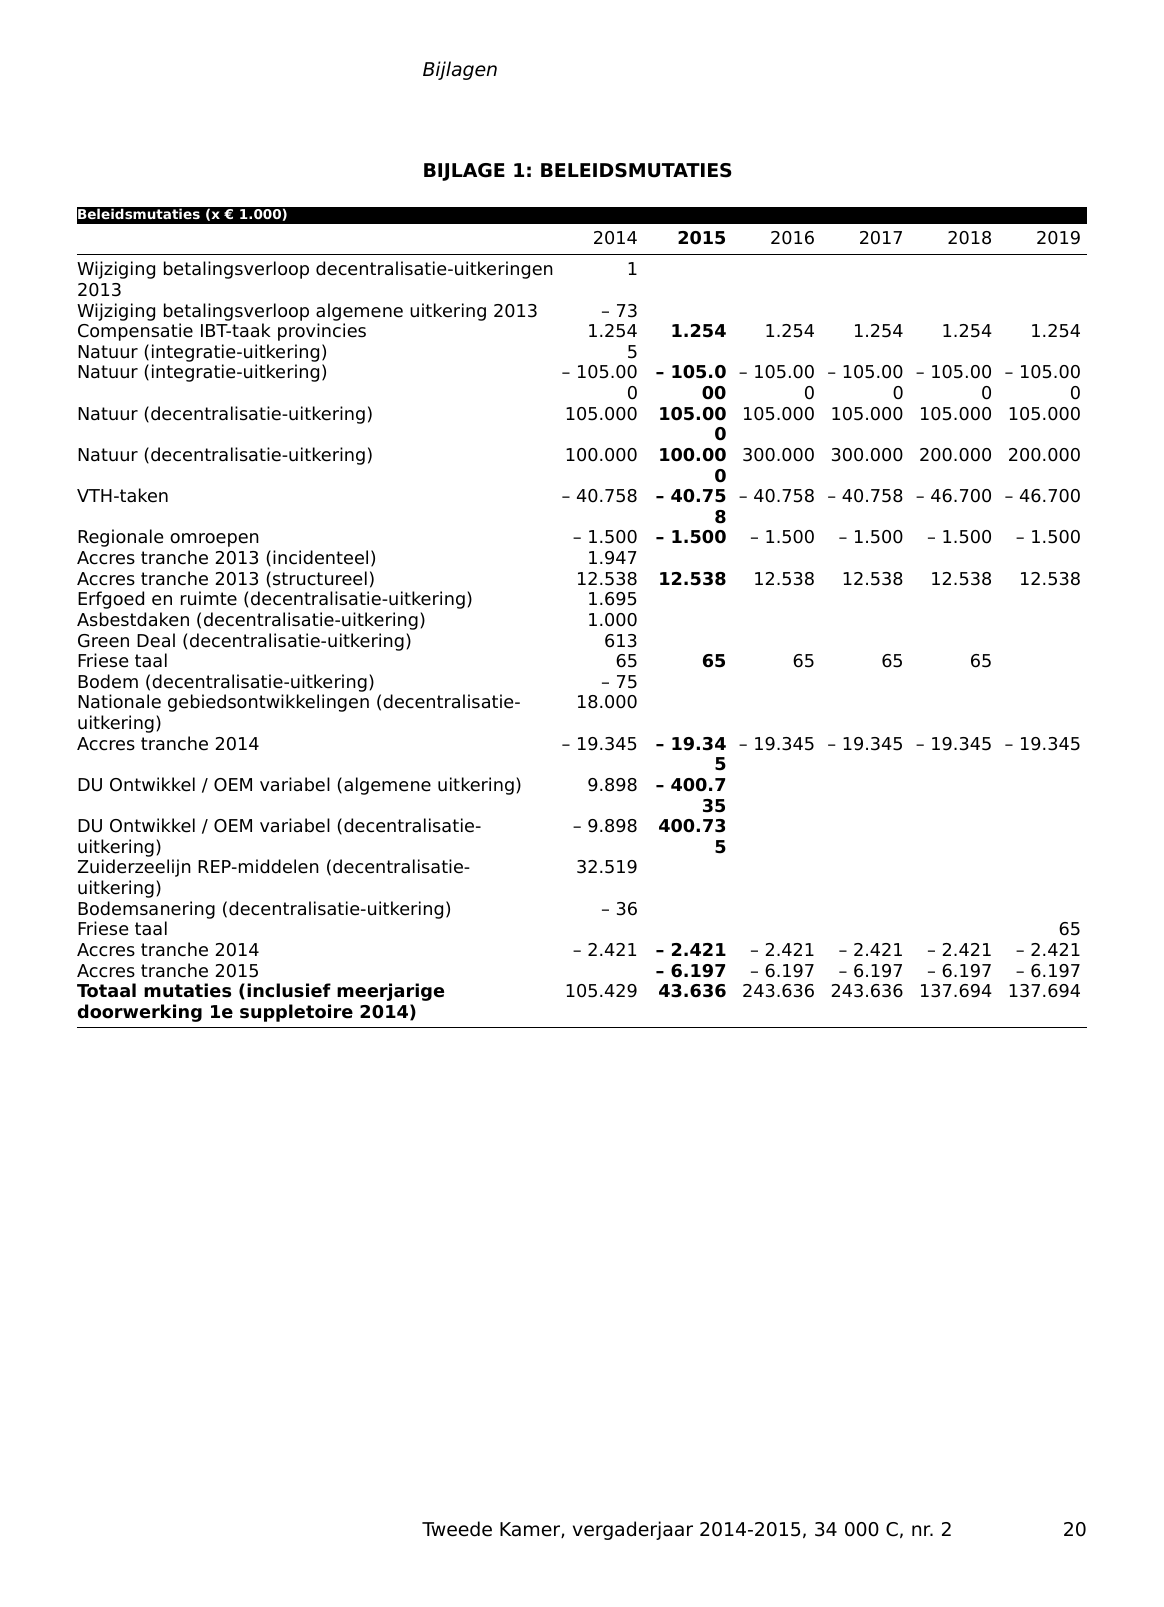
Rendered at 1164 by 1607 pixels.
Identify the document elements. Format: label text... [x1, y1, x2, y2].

table_cell – 1.500 [732, 528, 821, 548]
table_cell – 6.197 [644, 961, 732, 981]
table_cell – 1.500 [909, 528, 998, 548]
table_cell [644, 672, 732, 692]
table_cell – 40.758 [821, 486, 909, 527]
table_cell [821, 858, 909, 899]
table_cell [644, 548, 732, 569]
table_cell 12.538 [998, 569, 1087, 589]
table_cell [732, 858, 821, 899]
table_cell Accres tranche 2014 [77, 734, 555, 775]
table_cell Bodem (decentralisatie-uitkering) [77, 672, 555, 692]
table_cell 400.735 [644, 816, 732, 857]
table_cell 1.254 [555, 321, 644, 342]
table_cell [77, 224, 555, 254]
table_cell [732, 342, 821, 362]
table_cell – 6.197 [821, 961, 909, 981]
table_cell – 1.500 [821, 528, 909, 548]
table_cell – 400.735 [644, 775, 732, 816]
table_cell 243.636 [821, 981, 909, 1027]
table_cell [821, 693, 909, 734]
table_cell [555, 919, 644, 940]
table_cell Natuur (integratie-uitkering) [77, 342, 555, 362]
table_cell – 2.421 [998, 940, 1087, 961]
table_cell 65 [555, 651, 644, 672]
table_cell [909, 775, 998, 816]
table_cell – 40.758 [732, 486, 821, 527]
table_cell 1.000 [555, 610, 644, 631]
table_cell [998, 775, 1087, 816]
table_cell 100.000 [644, 445, 732, 486]
table_cell [998, 342, 1087, 362]
table_cell 200.000 [998, 445, 1087, 486]
table_cell [998, 610, 1087, 631]
table_cell 32.519 [555, 858, 644, 899]
table_cell 100.000 [555, 445, 644, 486]
table_cell – 1.500 [644, 528, 732, 548]
table_cell 105.000 [644, 404, 732, 445]
table_cell [732, 919, 821, 940]
table_cell – 73 [555, 301, 644, 321]
table_cell Erfgoed en ruimte (decentralisatie-uitkering) [77, 589, 555, 610]
table_cell 300.000 [732, 445, 821, 486]
table_cell 2014 [555, 224, 644, 254]
table_cell 1.254 [821, 321, 909, 342]
table_cell Nationale gebiedsontwikkelingen (decentralisatie-uitkering) [77, 693, 555, 734]
table_cell 613 [555, 631, 644, 651]
table_cell [821, 342, 909, 362]
table_cell [998, 631, 1087, 651]
table_cell [909, 899, 998, 919]
table_cell – 105.000 [732, 363, 821, 404]
table_cell [998, 816, 1087, 857]
table_cell [998, 858, 1087, 899]
table_cell Friese taal [77, 919, 555, 940]
table_cell [732, 610, 821, 631]
table_cell 5 [555, 342, 644, 362]
table_cell – 19.345 [821, 734, 909, 775]
table_cell 65 [909, 651, 998, 672]
table_cell 243.636 [732, 981, 821, 1027]
table_cell Regionale omroepen [77, 528, 555, 548]
table_cell – 105.000 [821, 363, 909, 404]
table_cell [732, 775, 821, 816]
table_cell – 1.500 [555, 528, 644, 548]
table_cell [909, 858, 998, 899]
table_cell – 1.500 [998, 528, 1087, 548]
table_cell – 40.758 [555, 486, 644, 527]
table_cell [644, 919, 732, 940]
table_cell DU Ontwikkel / OEM variabel (algemene uitkering) [77, 775, 555, 816]
table_cell Asbestdaken (decentralisatie-uitkering) [77, 610, 555, 631]
table_cell [821, 775, 909, 816]
table_cell [821, 899, 909, 919]
table_cell 200.000 [909, 445, 998, 486]
table_cell – 2.421 [644, 940, 732, 961]
table_cell [732, 255, 821, 301]
table_cell [909, 589, 998, 610]
table_cell [909, 548, 998, 569]
table_cell – 105.000 [555, 363, 644, 404]
table_cell 1.254 [909, 321, 998, 342]
table_cell – 19.345 [555, 734, 644, 775]
table_cell – 6.197 [732, 961, 821, 981]
table_cell [555, 961, 644, 981]
table_cell [644, 899, 732, 919]
table_cell [644, 342, 732, 362]
table_cell 105.429 [555, 981, 644, 1027]
table_cell 300.000 [821, 445, 909, 486]
table_cell Green Deal (decentralisatie-uitkering) [77, 631, 555, 651]
table_cell Bodemsanering (decentralisatie-uitkering) [77, 899, 555, 919]
table_cell 105.000 [555, 404, 644, 445]
table_cell 1.695 [555, 589, 644, 610]
table_cell – 2.421 [555, 940, 644, 961]
table_cell 9.898 [555, 775, 644, 816]
table_cell [732, 693, 821, 734]
table_cell [821, 919, 909, 940]
table_cell [732, 631, 821, 651]
table_cell [732, 589, 821, 610]
table_cell – 105.000 [909, 363, 998, 404]
table_cell Wijziging betalingsverloop decentralisatie-uitkeringen 2013 [77, 255, 555, 301]
table_cell [644, 589, 732, 610]
table_cell [644, 693, 732, 734]
table_cell 1.254 [998, 321, 1087, 342]
table_cell 1.254 [732, 321, 821, 342]
table_cell – 46.700 [998, 486, 1087, 527]
table_cell 2019 [998, 224, 1087, 254]
table_cell [998, 899, 1087, 919]
table_cell [821, 548, 909, 569]
table_cell Accres tranche 2013 (structureel) [77, 569, 555, 589]
table_cell – 6.197 [998, 961, 1087, 981]
table_cell 137.694 [909, 981, 998, 1027]
table_cell – 2.421 [821, 940, 909, 961]
table_cell Natuur (integratie-uitkering) [77, 363, 555, 404]
table_cell – 19.345 [732, 734, 821, 775]
table_header Beleidsmutaties (x € 1.000) [77, 207, 1087, 223]
table_cell [644, 858, 732, 899]
table_cell [998, 548, 1087, 569]
table_cell 43.636 [644, 981, 732, 1027]
table_cell [732, 548, 821, 569]
table_cell [998, 693, 1087, 734]
table_cell [909, 693, 998, 734]
table_cell 65 [644, 651, 732, 672]
table_cell [644, 255, 732, 301]
table_cell [732, 301, 821, 321]
table_cell – 36 [555, 899, 644, 919]
table_cell [821, 255, 909, 301]
table_cell – 46.700 [909, 486, 998, 527]
table_cell Accres tranche 2015 [77, 961, 555, 981]
table_cell 1.947 [555, 548, 644, 569]
table_cell [821, 301, 909, 321]
table_cell 2016 [732, 224, 821, 254]
table_cell [732, 816, 821, 857]
table_cell [644, 610, 732, 631]
table_cell – 105.000 [644, 363, 732, 404]
table_cell – 6.197 [909, 961, 998, 981]
table_cell [909, 672, 998, 692]
table_cell – 19.345 [909, 734, 998, 775]
table_cell [644, 301, 732, 321]
table_cell Accres tranche 2013 (incidenteel) [77, 548, 555, 569]
table_cell [821, 610, 909, 631]
table_cell 105.000 [909, 404, 998, 445]
table_cell – 9.898 [555, 816, 644, 857]
table_cell [821, 816, 909, 857]
table_cell 105.000 [821, 404, 909, 445]
table_cell [998, 651, 1087, 672]
table_cell [909, 816, 998, 857]
table_cell – 75 [555, 672, 644, 692]
table_cell 137.694 [998, 981, 1087, 1027]
table_cell Wijziging betalingsverloop algemene uitkering 2013 [77, 301, 555, 321]
table_cell 1.254 [644, 321, 732, 342]
table_cell – 19.345 [644, 734, 732, 775]
table_cell Natuur (decentralisatie-uitkering) [77, 445, 555, 486]
table_cell 2017 [821, 224, 909, 254]
table_cell – 19.345 [998, 734, 1087, 775]
table_cell [909, 610, 998, 631]
table_cell [998, 255, 1087, 301]
table_cell 12.538 [909, 569, 998, 589]
table_cell 12.538 [644, 569, 732, 589]
table_cell 65 [998, 919, 1087, 940]
table_cell 1 [555, 255, 644, 301]
table_cell – 105.000 [998, 363, 1087, 404]
table_cell 65 [821, 651, 909, 672]
table_cell 18.000 [555, 693, 644, 734]
table_cell 105.000 [732, 404, 821, 445]
table_cell VTH-taken [77, 486, 555, 527]
table_cell [909, 631, 998, 651]
table_cell [909, 255, 998, 301]
table_cell Friese taal [77, 651, 555, 672]
table_cell 65 [732, 651, 821, 672]
table_cell – 2.421 [909, 940, 998, 961]
table_cell 2018 [909, 224, 998, 254]
table_cell Natuur (decentralisatie-uitkering) [77, 404, 555, 445]
table_cell [821, 589, 909, 610]
table_cell [821, 631, 909, 651]
table_cell [644, 631, 732, 651]
table_cell Zuiderzeelijn REP-middelen (decentralisatie-uitkering) [77, 858, 555, 899]
table_cell [998, 589, 1087, 610]
table_cell [909, 919, 998, 940]
table_cell Accres tranche 2014 [77, 940, 555, 961]
table_cell Compensatie IBT-taak provincies [77, 321, 555, 342]
table_cell Totaal mutaties (inclusief meerjarige doorwerking 1e suppletoire 2014) [77, 981, 555, 1027]
table_cell 2015 [644, 224, 732, 254]
table_cell [909, 301, 998, 321]
table_cell DU Ontwikkel / OEM variabel (decentralisatie-uitkering) [77, 816, 555, 857]
subtitle BIJLAGE 1: BELEIDSMUTATIES [422, 160, 1087, 182]
table_cell [732, 899, 821, 919]
table_cell [732, 672, 821, 692]
table_cell – 2.421 [732, 940, 821, 961]
table_cell [998, 672, 1087, 692]
table_cell [998, 301, 1087, 321]
table_cell 12.538 [732, 569, 821, 589]
table_cell 12.538 [555, 569, 644, 589]
table_cell [909, 342, 998, 362]
table_cell [821, 672, 909, 692]
table_cell – 40.758 [644, 486, 732, 527]
table_cell 12.538 [821, 569, 909, 589]
table_cell 105.000 [998, 404, 1087, 445]
